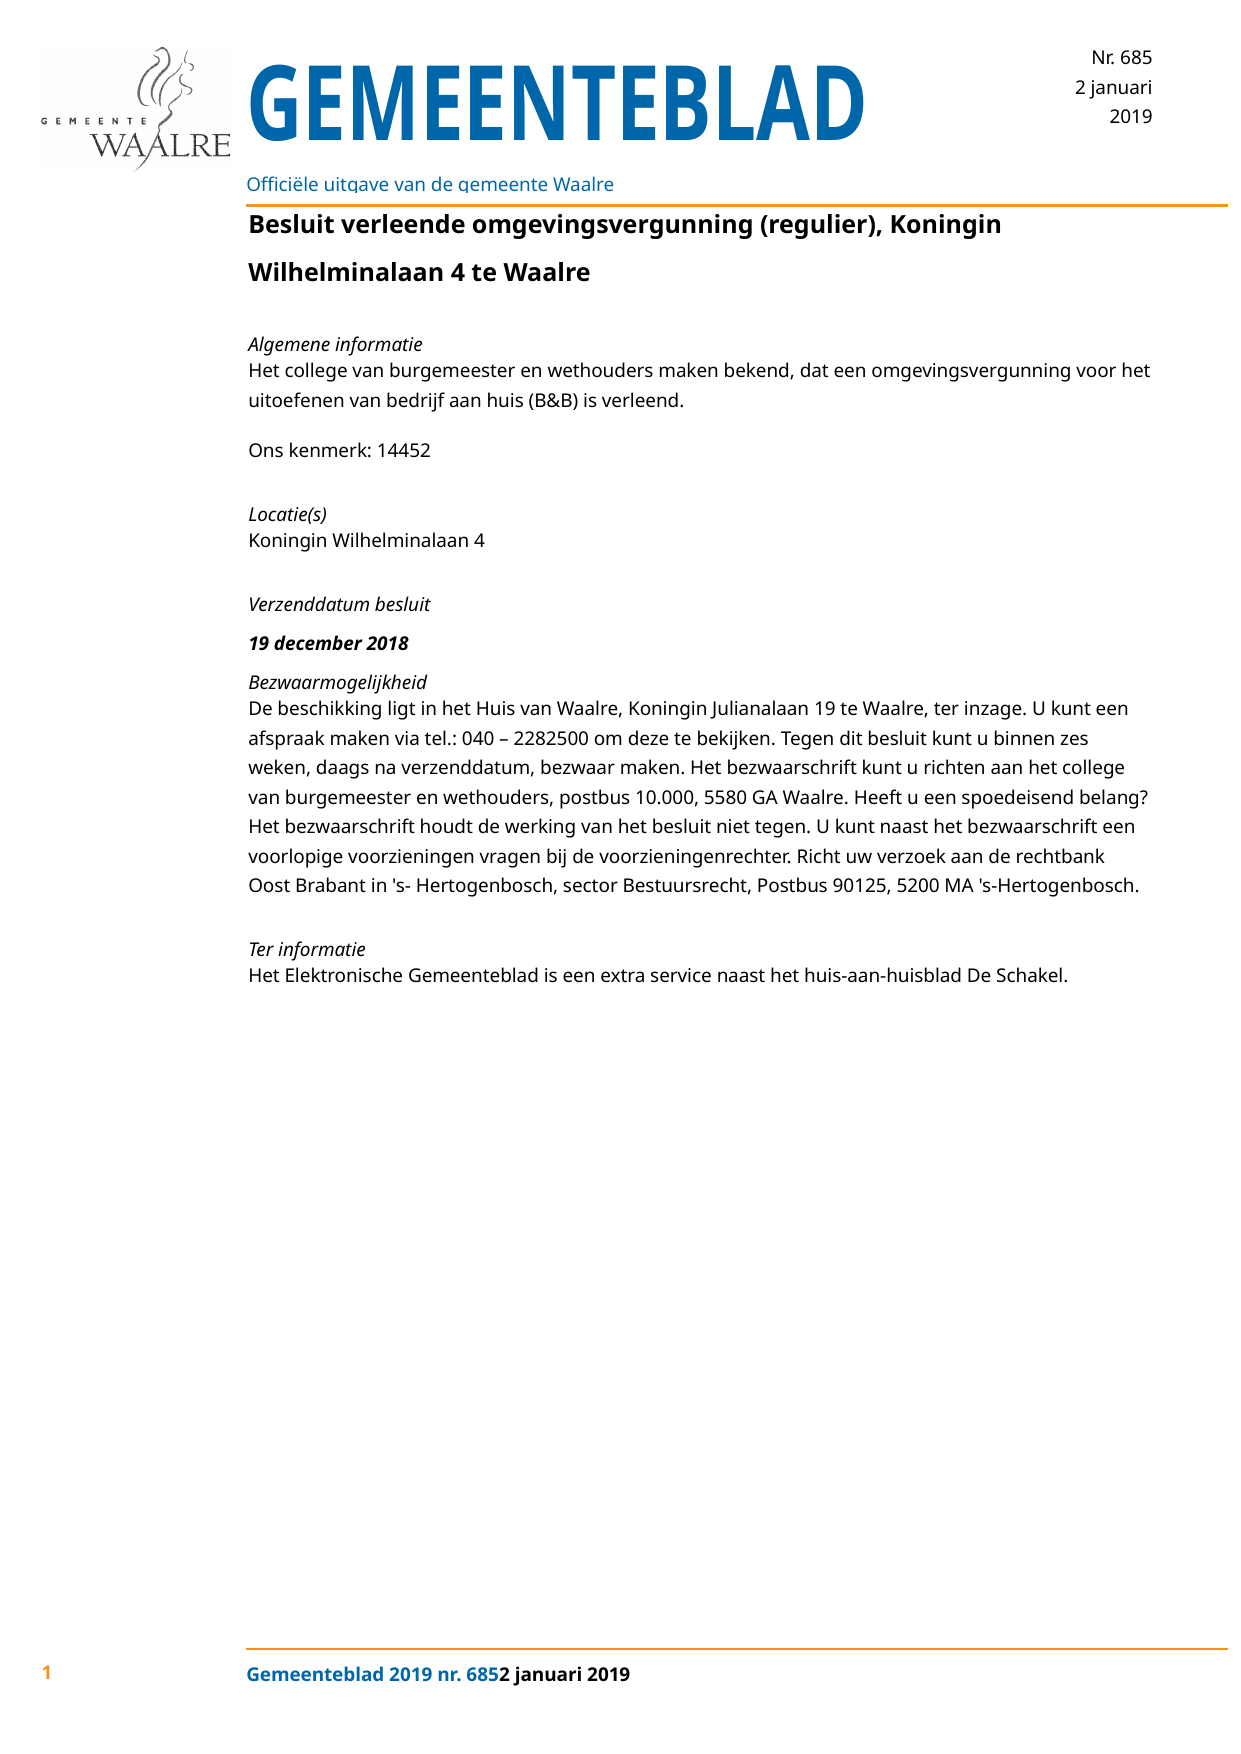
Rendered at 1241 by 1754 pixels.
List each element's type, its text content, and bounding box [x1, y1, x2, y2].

text Ter informatie [248, 937, 1152, 962]
text Verzenddatum besluit [248, 591, 1152, 617]
text Het college van burgemeester en wethouders maken bekend, dat een omgevingsvergunning voor het uitoefenen van bedrijf aan huis (B&B) is verleend. [248, 357, 1152, 412]
text De beschikking ligt in het Huis van Waalre, Koningin Julianalaan 19 te Waalre, ter inzage. U kunt een afspraak maken via tel.: 040 – 2282500 om deze te bekijken. Tegen dit besluit kunt u binnen zes weken, daags na verzenddatum, bezwaar maken. Het bezwaarschrift kunt u richten aan het college van burgemeester en wethouders, postbus 10.000, 5580 GA Waalre. Heeft u een spoedeisend belang? Het bezwaarschrift houdt de werking van het besluit niet tegen. U kunt naast het bezwaarschrift een voorlopige voorzieningen vragen bij de voorzieningenrechter. Richt uw verzoek aan de rechtbank Oost Brabant in 's- Hertogenbosch, sector Bestuursrecht, Postbus 90125, 5200 MA 's-Hertogenbosch. [248, 695, 1152, 898]
text Besluit verleende omgevingsvergunning (regulier), Koningin Wilhelminalaan 4 te Waalre [248, 207, 1152, 288]
text Het Elektronische Gemeenteblad is een extra service naast het huis-aan-huisblad De Schakel. [248, 962, 1152, 988]
text Bezwaarmogelijkheid [248, 669, 1152, 695]
picture [41, 47, 231, 172]
text Ons kenmerk: 14452 [248, 437, 1152, 463]
text Algemene informatie [248, 331, 1152, 357]
text Koningin Wilhelminalaan 4 [248, 527, 1152, 553]
text 19 december 2018 [248, 630, 1152, 656]
text Locatie(s) [248, 501, 1152, 527]
